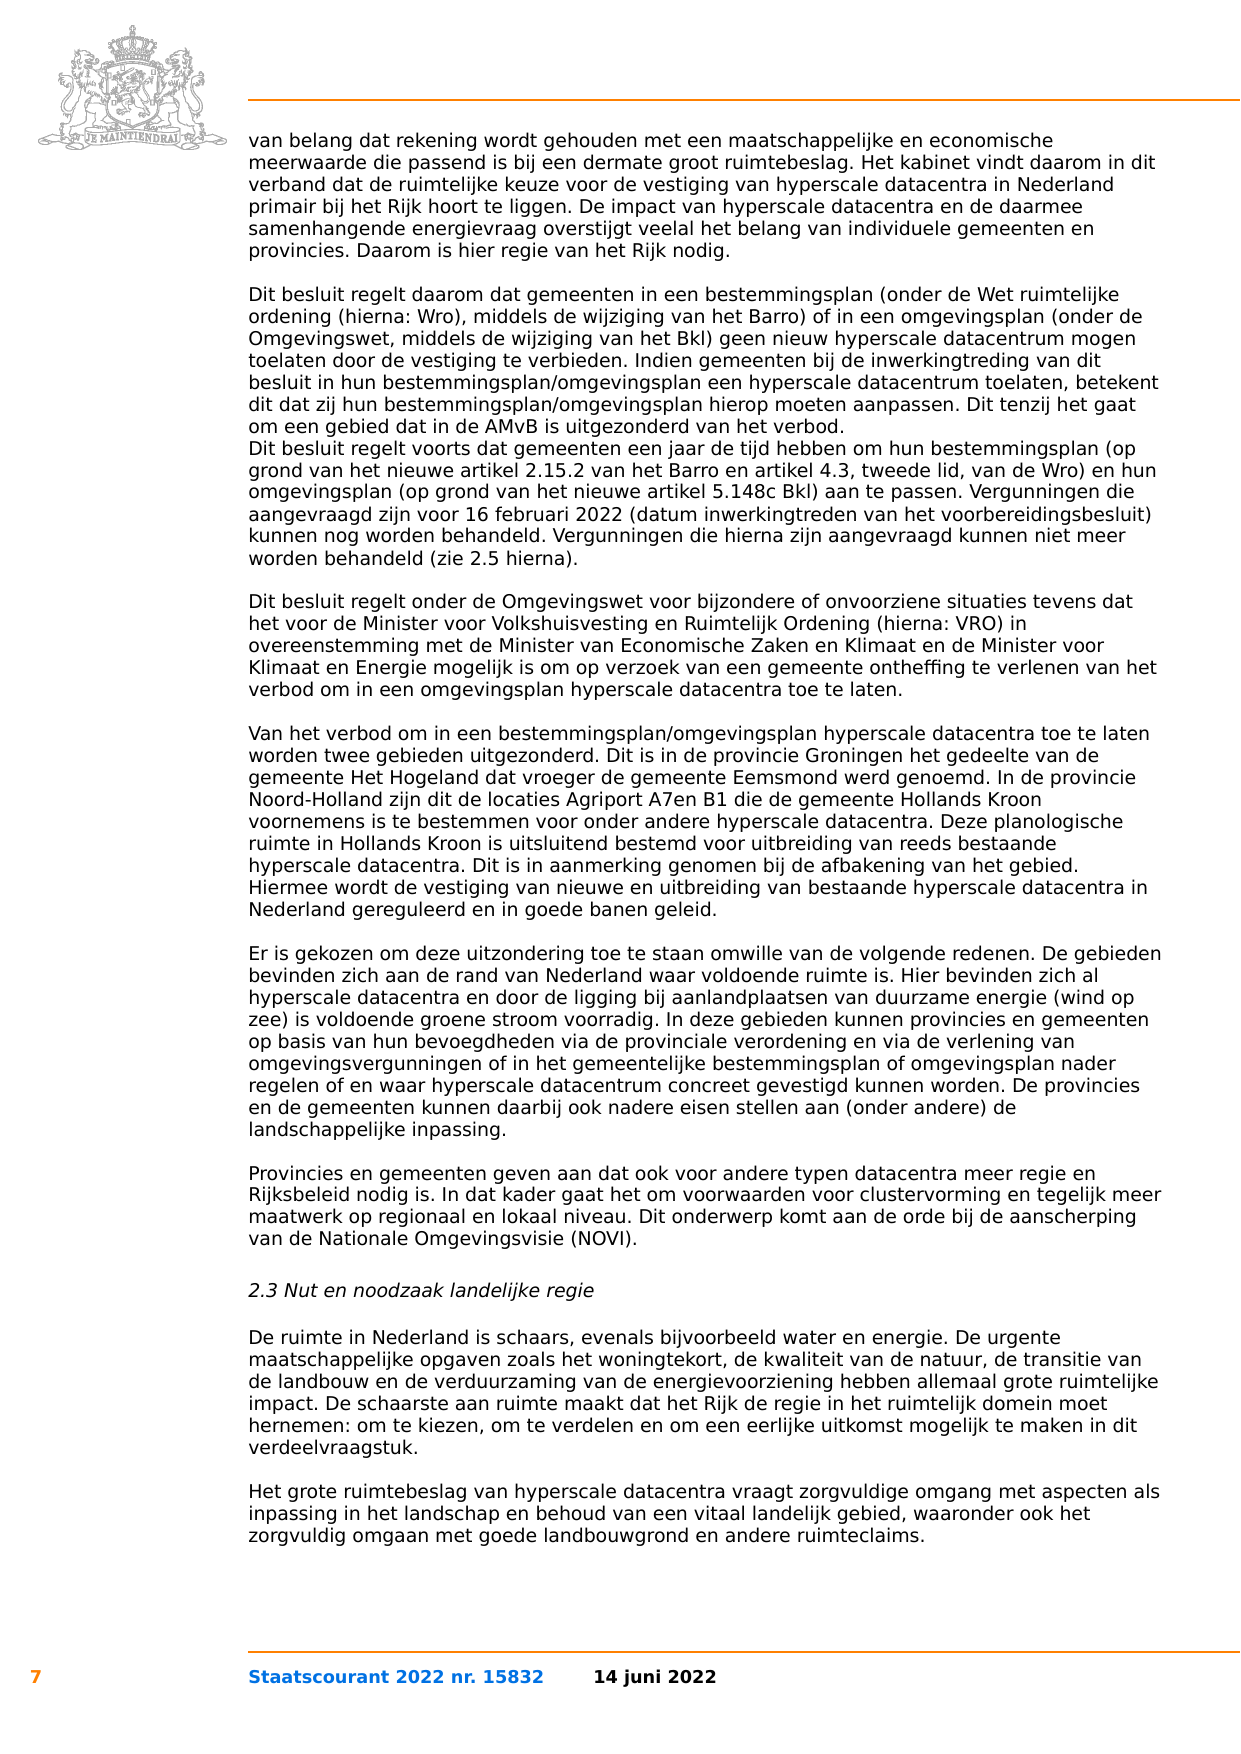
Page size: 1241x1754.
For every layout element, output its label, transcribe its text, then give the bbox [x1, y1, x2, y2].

picture [38, 25, 227, 150]
text De ruimte in Nederland is schaars, evenals bijvoorbeeld water en energie. De urgente maatschappelijke opgaven zoals het woningtekort, de kwaliteit van de natuur, de transitie van de landbouw en de verduurzaming van de energievoorziening hebben allemaal grote ruimtelijke impact. De schaarste aan ruimte maakt dat het Rijk de regie in het ruimtelijk domein moet hernemen: om te kiezen, om te verdelen en om een eerlijke uitkomst mogelijk te maken in dit verdeelvraagstuk. [248, 1327, 1163, 1459]
text Van het verbod om in een bestemmingsplan/omgevingsplan hyperscale datacentra toe te laten worden twee gebieden uitgezonderd. Dit is in de provincie Groningen het gedeelte van de gemeente Het Hogeland dat vroeger de gemeente Eemsmond werd genoemd. In de provincie Noord-Holland zijn dit de locaties Agriport A7en B1 die de gemeente Hollands Kroon voornemens is te bestemmen voor onder andere hyperscale datacentra. Deze planologische ruimte in Hollands Kroon is uitsluitend bestemd voor uitbreiding van reeds bestaande hyperscale datacentra. Dit is in aanmerking genomen bij de afbakening van het gebied. [248, 723, 1163, 877]
text van belang dat rekening wordt gehouden met een maatschappelijke en economische meerwaarde die passend is bij een dermate groot ruimtebeslag. Het kabinet vindt daarom in dit verband dat de ruimtelijke keuze voor de vestiging van hyperscale datacentra in Nederland primair bij het Rijk hoort te liggen. De impact van hyperscale datacentra en de daarmee samenhangende energievraag overstijgt veelal het belang van individuele gemeenten en provincies. Daarom is hier regie van het Rijk nodig. [248, 130, 1163, 262]
text Het grote ruimtebeslag van hyperscale datacentra vraagt zorgvuldige omgang met aspecten als inpassing in het landschap en behoud van een vitaal landelijk gebied, waaronder ook het zorgvuldig omgaan met goede landbouwgrond en andere ruimteclaims. [248, 1481, 1163, 1547]
text Dit besluit regelt onder de Omgevingswet voor bijzondere of onvoorziene situaties tevens dat het voor de Minister voor Volkshuisvesting en Ruimtelijk Ordening (hierna: VRO) in overeenstemming met de Minister van Economische Zaken en Klimaat en de Minister voor Klimaat en Energie mogelijk is om op verzoek van een gemeente ontheffing te verlenen van het verbod om in een omgevingsplan hyperscale datacentra toe te laten. [248, 591, 1163, 701]
subtitle 2.3 Nut en noodzaak landelijke regie [248, 1280, 1163, 1302]
text Provincies en gemeenten geven aan dat ook voor andere typen datacentra meer regie en Rijksbeleid nodig is. In dat kader gaat het om voorwaarden voor clustervorming en tegelijk meer maatwerk op regionaal en lokaal niveau. Dit onderwerp komt aan de orde bij de aanscherping van de Nationale Omgevingsvisie (NOVI). [248, 1162, 1163, 1250]
text Dit besluit regelt voorts dat gemeenten een jaar de tijd hebben om hun bestemmingsplan (op grond van het nieuwe artikel 2.15.2 van het Barro en artikel 4.3, tweede lid, van de Wro) en hun omgevingsplan (op grond van het nieuwe artikel 5.148c Bkl) aan te passen. Vergunningen die aangevraagd zijn voor 16 februari 2022 (datum inwerkingtreden van het voorbereidingsbesluit) kunnen nog worden behandeld. Vergunningen die hierna zijn aangevraagd kunnen niet meer worden behandeld (zie 2.5 hierna). [248, 437, 1163, 569]
text Hiermee wordt de vestiging van nieuwe en uitbreiding van bestaande hyperscale datacentra in Nederland gereguleerd en in goede banen geleid. [248, 877, 1163, 921]
text Dit besluit regelt daarom dat gemeenten in een bestemmingsplan (onder de Wet ruimtelijke ordening (hierna: Wro), middels de wijziging van het Barro) of in een omgevingsplan (onder de Omgevingswet, middels de wijziging van het Bkl) geen nieuw hyperscale datacentrum mogen toelaten door de vestiging te verbieden. Indien gemeenten bij de inwerkingtreding van dit besluit in hun bestemmingsplan/omgevingsplan een hyperscale datacentrum toelaten, betekent dit dat zij hun bestemmingsplan/omgevingsplan hierop moeten aanpassen. Dit tenzij het gaat om een gebied dat in de AMvB is uitgezonderd van het verbod. [248, 284, 1163, 437]
text Er is gekozen om deze uitzondering toe te staan omwille van de volgende redenen. De gebieden bevinden zich aan de rand van Nederland waar voldoende ruimte is. Hier bevinden zich al hyperscale datacentra en door de ligging bij aanlandplaatsen van duurzame energie (wind op zee) is voldoende groene stroom voorradig. In deze gebieden kunnen provincies en gemeenten op basis van hun bevoegdheden via de provinciale verordening en via de verlening van omgevingsvergunningen of in het gemeentelijke bestemmingsplan of omgevingsplan nader regelen of en waar hyperscale datacentrum concreet gevestigd kunnen worden. De provincies en de gemeenten kunnen daarbij ook nadere eisen stellen aan (onder andere) de landschappelijke inpassing. [248, 943, 1163, 1141]
